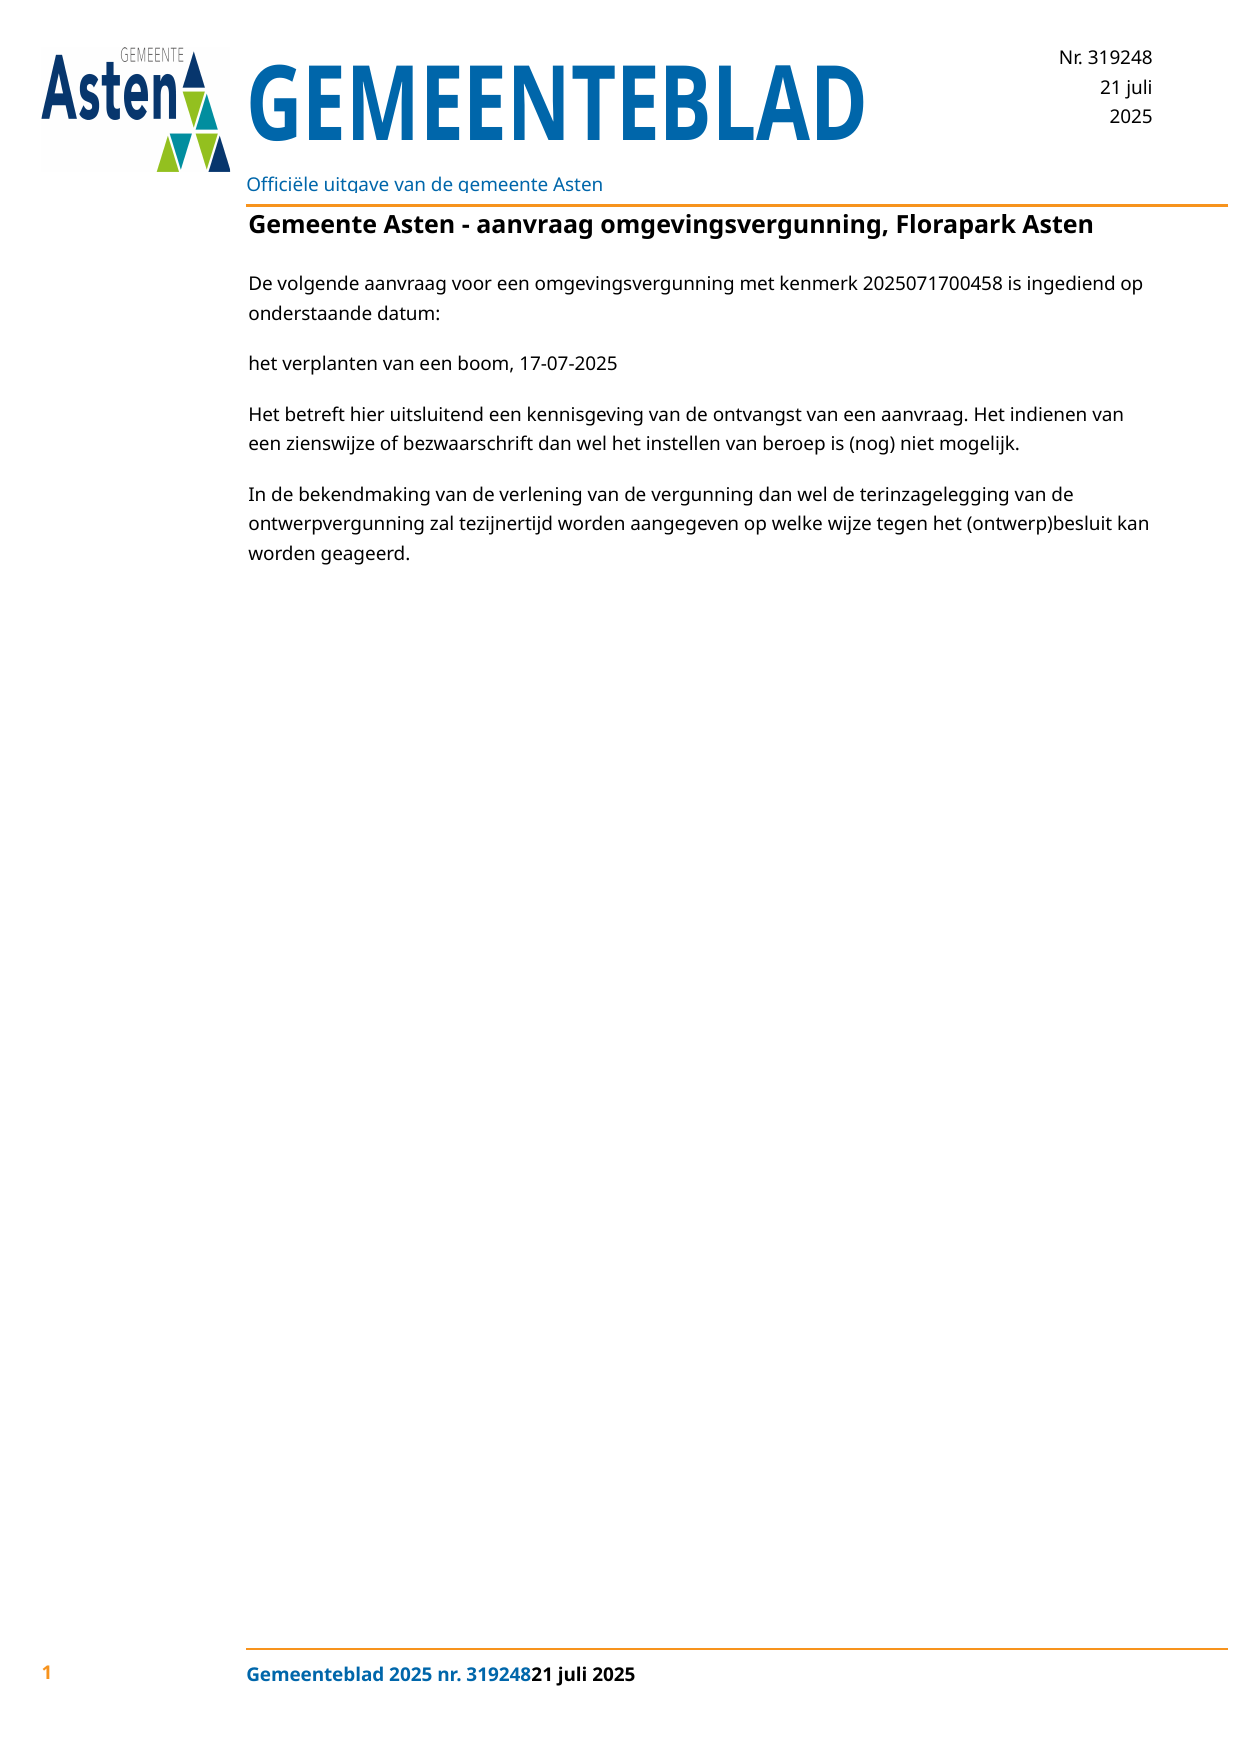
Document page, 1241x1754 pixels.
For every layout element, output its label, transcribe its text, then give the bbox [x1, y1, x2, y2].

text De volgende aanvraag voor een omgevingsvergunning met kenmerk 2025071700458 is ingediend op onderstaande datum: [248, 270, 1152, 326]
text In de bekendmaking van de verlening van de vergunning dan wel de terinzagelegging van de ontwerpvergunning zal tezijnertijd worden aangegeven op welke wijze tegen het (ontwerp)besluit kan worden geageerd. [248, 481, 1152, 566]
picture [41, 47, 231, 172]
text Het betreft hier uitsluitend een kennisgeving van de ontvangst van een aanvraag. Het indienen van een zienswijze of bezwaarschrift dan wel het instellen van beroep is (nog) niet mogelijk. [248, 401, 1152, 456]
text het verplanten van een boom, 17-07-2025 [248, 350, 1152, 376]
text Gemeente Asten - aanvraag omgevingsvergunning, Florapark Asten [248, 207, 1152, 241]
